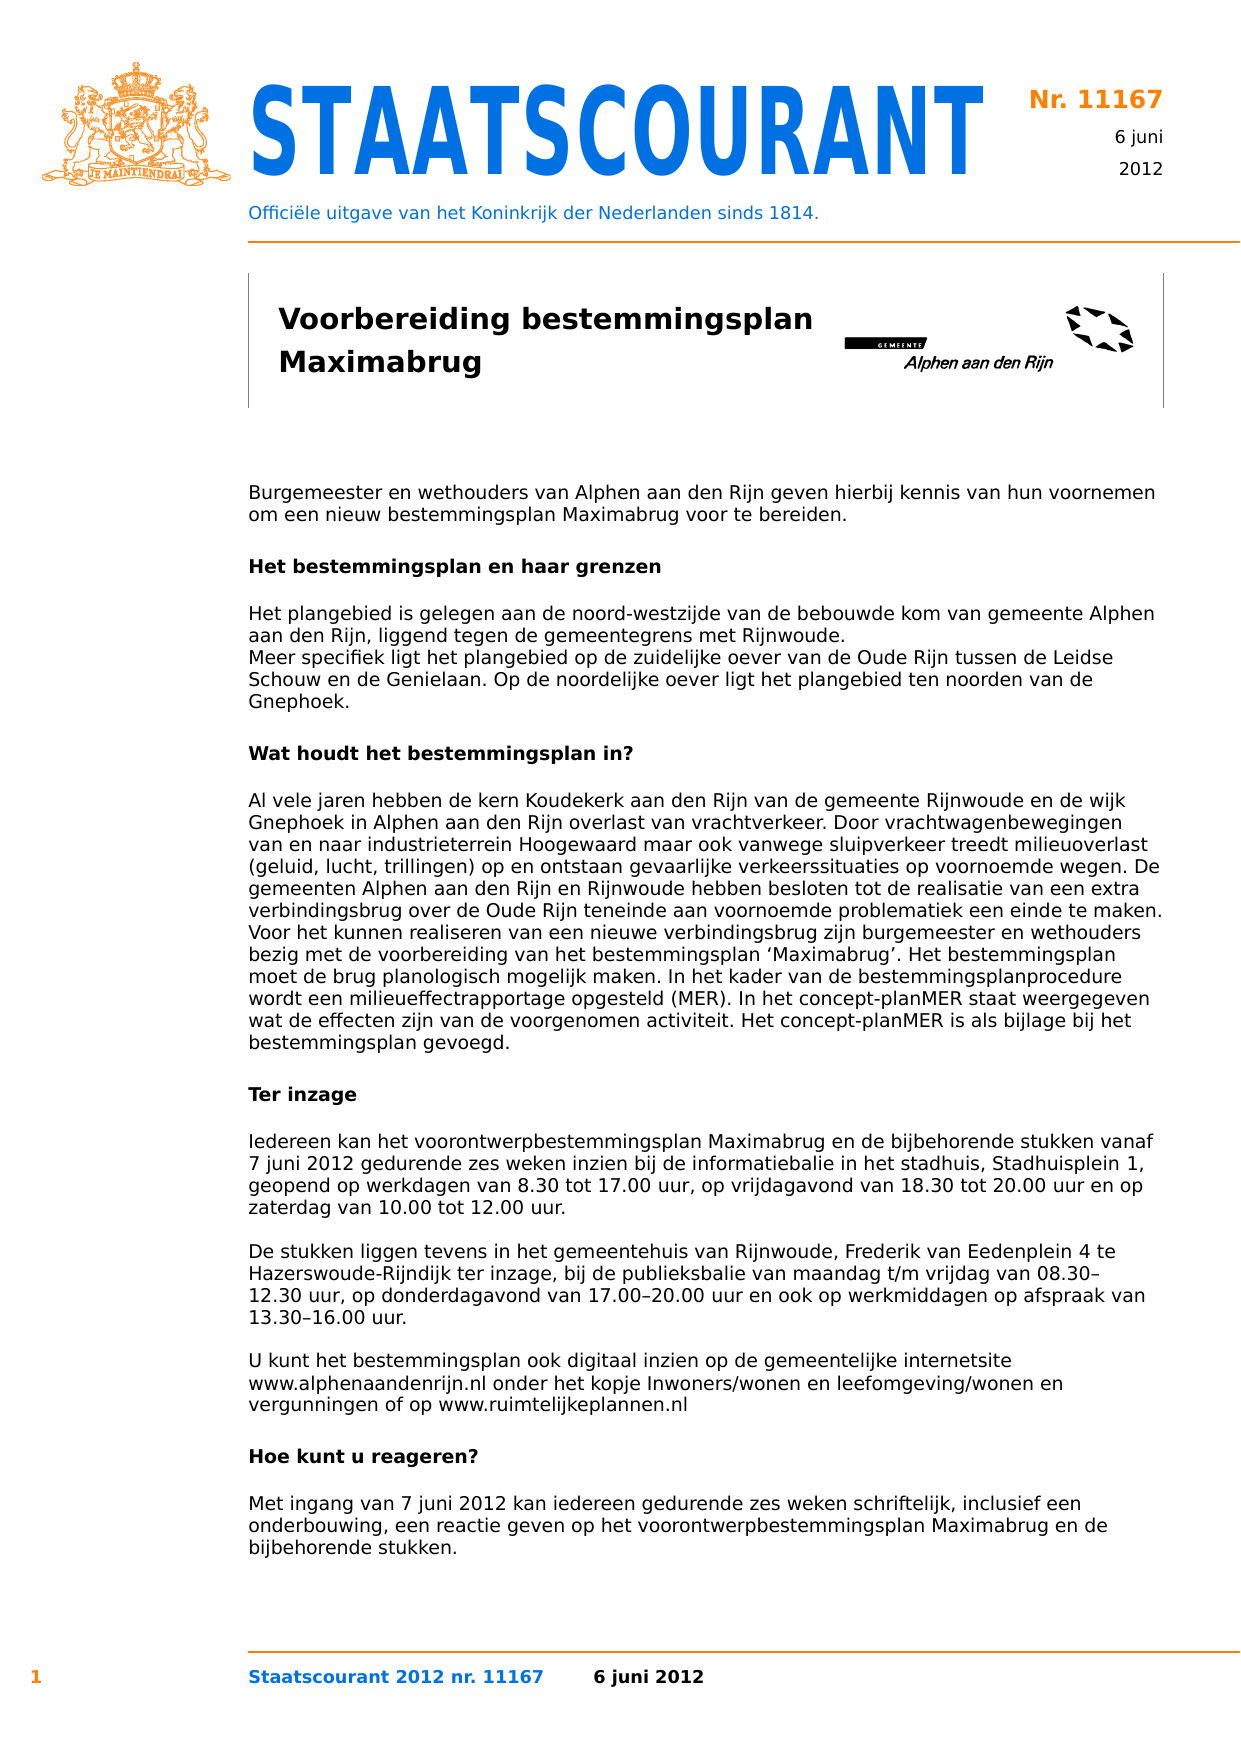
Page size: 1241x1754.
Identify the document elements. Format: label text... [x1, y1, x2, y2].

text Met ingang van 7 juni 2012 kan iedereen gedurende zes weken schriftelijk, inclusief een onderbouwing, een reactie geven op het voorontwerpbestemmingsplan Maximabrug en de bijbehorende stukken. [248, 1493, 1163, 1559]
text Iedereen kan het voorontwerpbestemmingsplan Maximabrug en de bijbehorende stukken vanaf 7 juni 2012 gedurende zes weken inzien bij de informatiebalie in het stadhuis, Stadhuisplein 1, geopend op werkdagen van 8.30 tot 17.00 uur, op vrijdagavond van 18.30 tot 20.00 uur en op zaterdag van 10.00 tot 12.00 uur. [248, 1131, 1163, 1219]
text U kunt het bestemmingsplan ook digitaal inzien op de gemeentelijke internetsite www.alphenaandenrijn.nl onder het kopje Inwoners/wonen en leefomgeving/wonen en vergunningen of op www.ruimtelijkeplannen.nl [248, 1350, 1163, 1416]
subtitle Het bestemmingsplan en haar grenzen [248, 556, 1163, 578]
subtitle Ter inzage [248, 1084, 1163, 1106]
subtitle Voorbereiding bestemmingsplan Maximabrug [249, 273, 1163, 408]
table_header Nr. 11167 [998, 62, 1240, 121]
table_cell Officiële uitgave van het Koninkrijk der Nederlanden sinds 1814. [248, 203, 1240, 241]
text Meer specifiek ligt het plangebied op de zuidelijke oever van de Oude Rijn tussen de Leidse Schouw en de Genielaan. Op de noordelijke oever ligt het plangebied ten noorden van de Gnephoek. [248, 647, 1163, 713]
text Burgemeester en wethouders van Alphen aan den Rijn geven hierbij kennis van hun voornemen om een nieuw bestemmingsplan Maximabrug voor te bereiden. [248, 482, 1163, 526]
table_cell 6 juni [998, 121, 1240, 153]
subtitle Hoe kunt u reageren? [248, 1446, 1163, 1468]
table_header STAATSCOURANT [248, 62, 998, 203]
text De stukken liggen tevens in het gemeentehuis van Rijnwoude, Frederik van Eedenplein 4 te Hazerswoude-Rijndijk ter inzage, bij de publieksbalie van maandag t/m vrijdag van 08.30–12.30 uur, op donderdagavond van 17.00–20.00 uur en ook op werkmiddagen op afspraak van 13.30–16.00 uur. [248, 1241, 1163, 1328]
table_cell 2012 [998, 153, 1240, 203]
picture [41, 62, 231, 186]
picture [844, 302, 1134, 374]
table_header [25, 62, 248, 241]
text Al vele jaren hebben de kern Koudekerk aan den Rijn van de gemeente Rijnwoude en de wijk Gnephoek in Alphen aan den Rijn overlast van vrachtverkeer. Door vrachtwagenbewegingen van en naar industrieterrein Hoogewaard maar ook vanwege sluipverkeer treedt milieuoverlast (geluid, lucht, trillingen) op en ontstaan gevaarlijke verkeerssituaties op voornoemde wegen. De gemeenten Alphen aan den Rijn en Rijnwoude hebben besloten tot de realisatie van een extra verbindingsbrug over de Oude Rijn teneinde aan voornoemde problematiek een einde te maken. Voor het kunnen realiseren van een nieuwe verbindingsbrug zijn burgemeester en wethouders bezig met de voorbereiding van het bestemmingsplan ‘Maximabrug’. Het bestemmingsplan moet de brug planologisch mogelijk maken. In het kader van de bestemmingsplanprocedure wordt een milieueffectrapportage opgesteld (MER). In het concept-planMER staat weergegeven wat de effecten zijn van de voorgenomen activiteit. Het concept-planMER is als bijlage bij het bestemmingsplan gevoegd. [248, 790, 1163, 1054]
text Het plangebied is gelegen aan de noord-westzijde van de bebouwde kom van gemeente Alphen aan den Rijn, liggend tegen de gemeentegrens met Rijnwoude. [248, 603, 1163, 647]
subtitle Wat houdt het bestemmingsplan in? [248, 743, 1163, 765]
